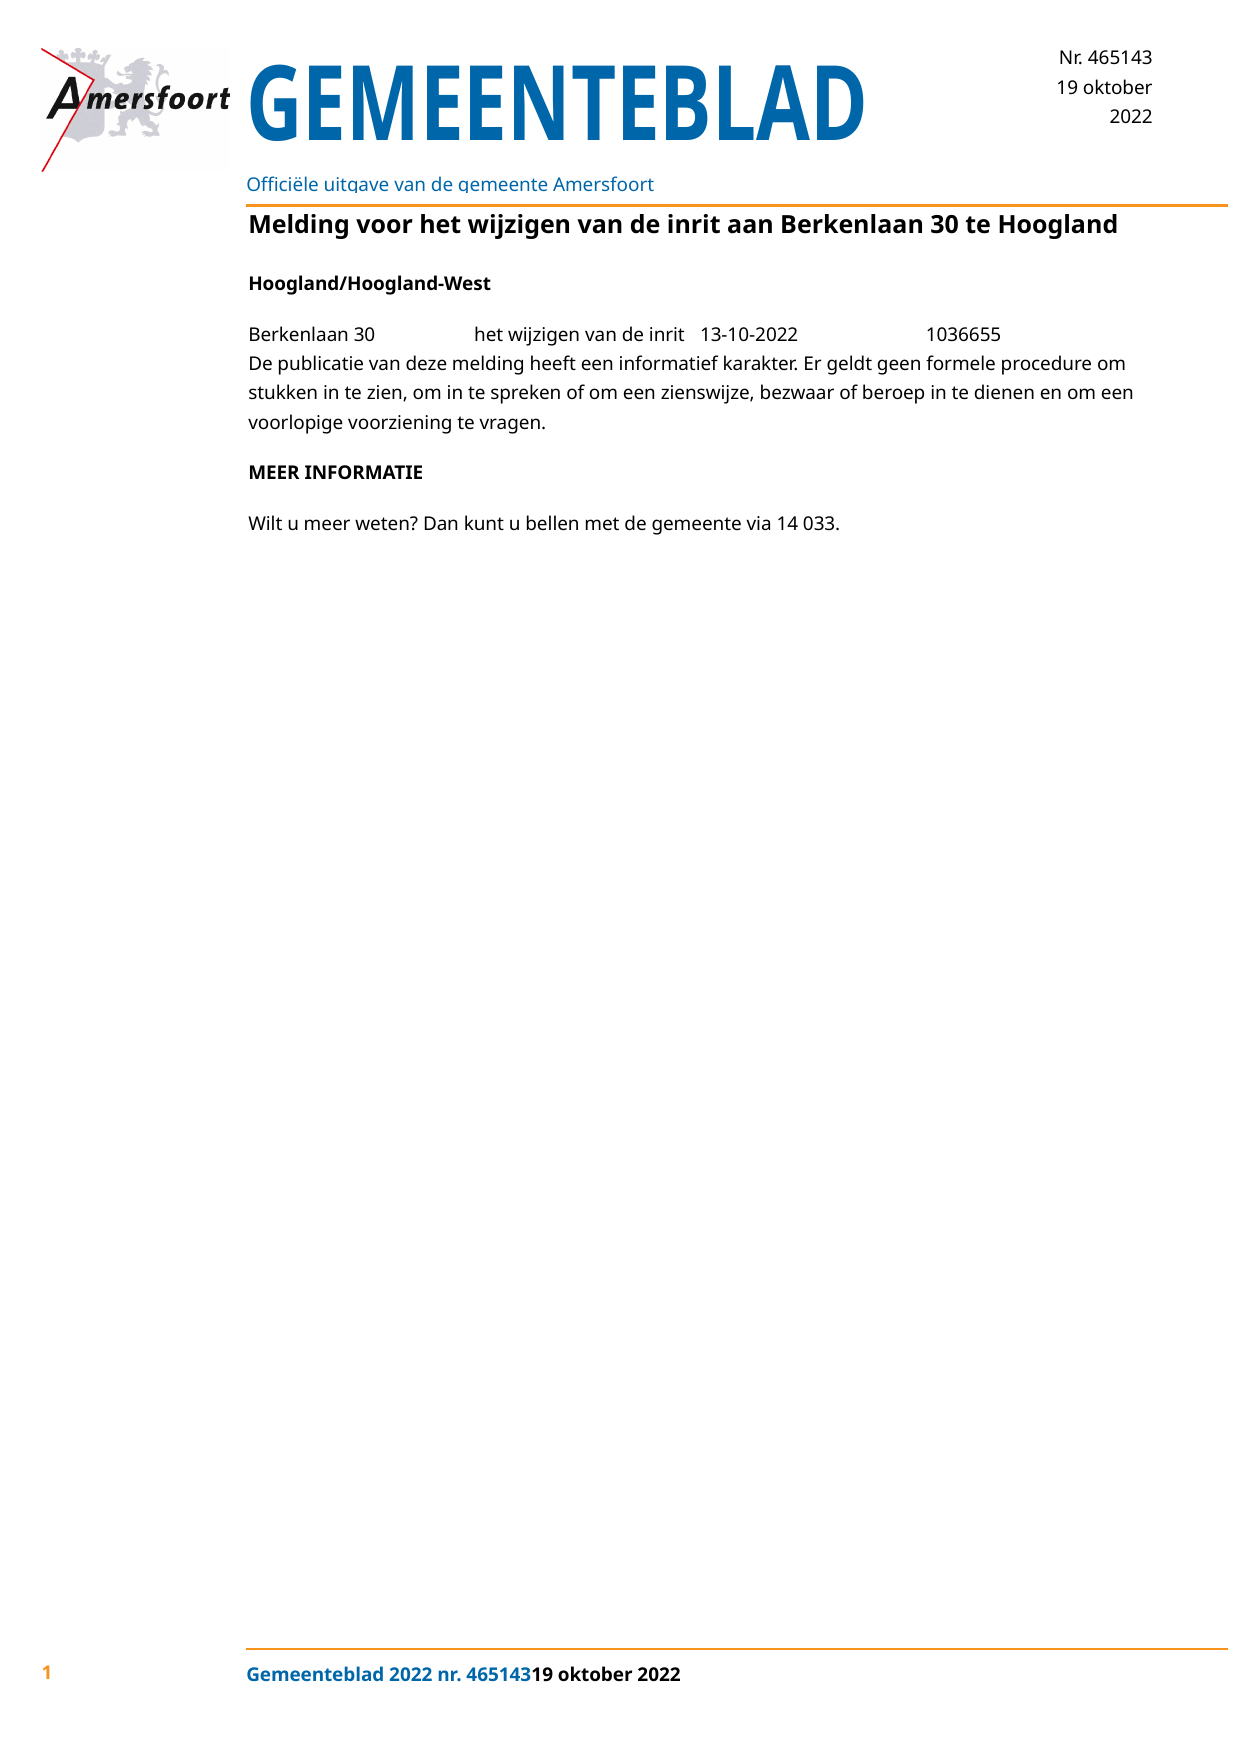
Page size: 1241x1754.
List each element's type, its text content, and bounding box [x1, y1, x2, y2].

text De publicatie van deze melding heeft een informatief karakter. Er geldt geen formele procedure om stukken in te zien, om in te spreken of om een zienswijze, bezwaar of beroep in te dienen en om een voorlopige voorziening te vragen. [248, 350, 1152, 435]
text Wilt u meer weten? Dan kunt u bellen met de gemeente via 14 033. [248, 510, 1152, 536]
table_header 1036655 [926, 321, 1152, 347]
table_header het wijzigen van de inrit [474, 321, 700, 347]
text Melding voor het wijzigen van de inrit aan Berkenlaan 30 te Hoogland [248, 207, 1152, 241]
text MEER INFORMATIE [248, 459, 1152, 485]
text Hoogland/Hoogland-West [248, 270, 1152, 296]
table_header Berkenlaan 30 [248, 321, 474, 347]
picture [41, 47, 231, 172]
table_header 13-10-2022 [700, 321, 926, 347]
